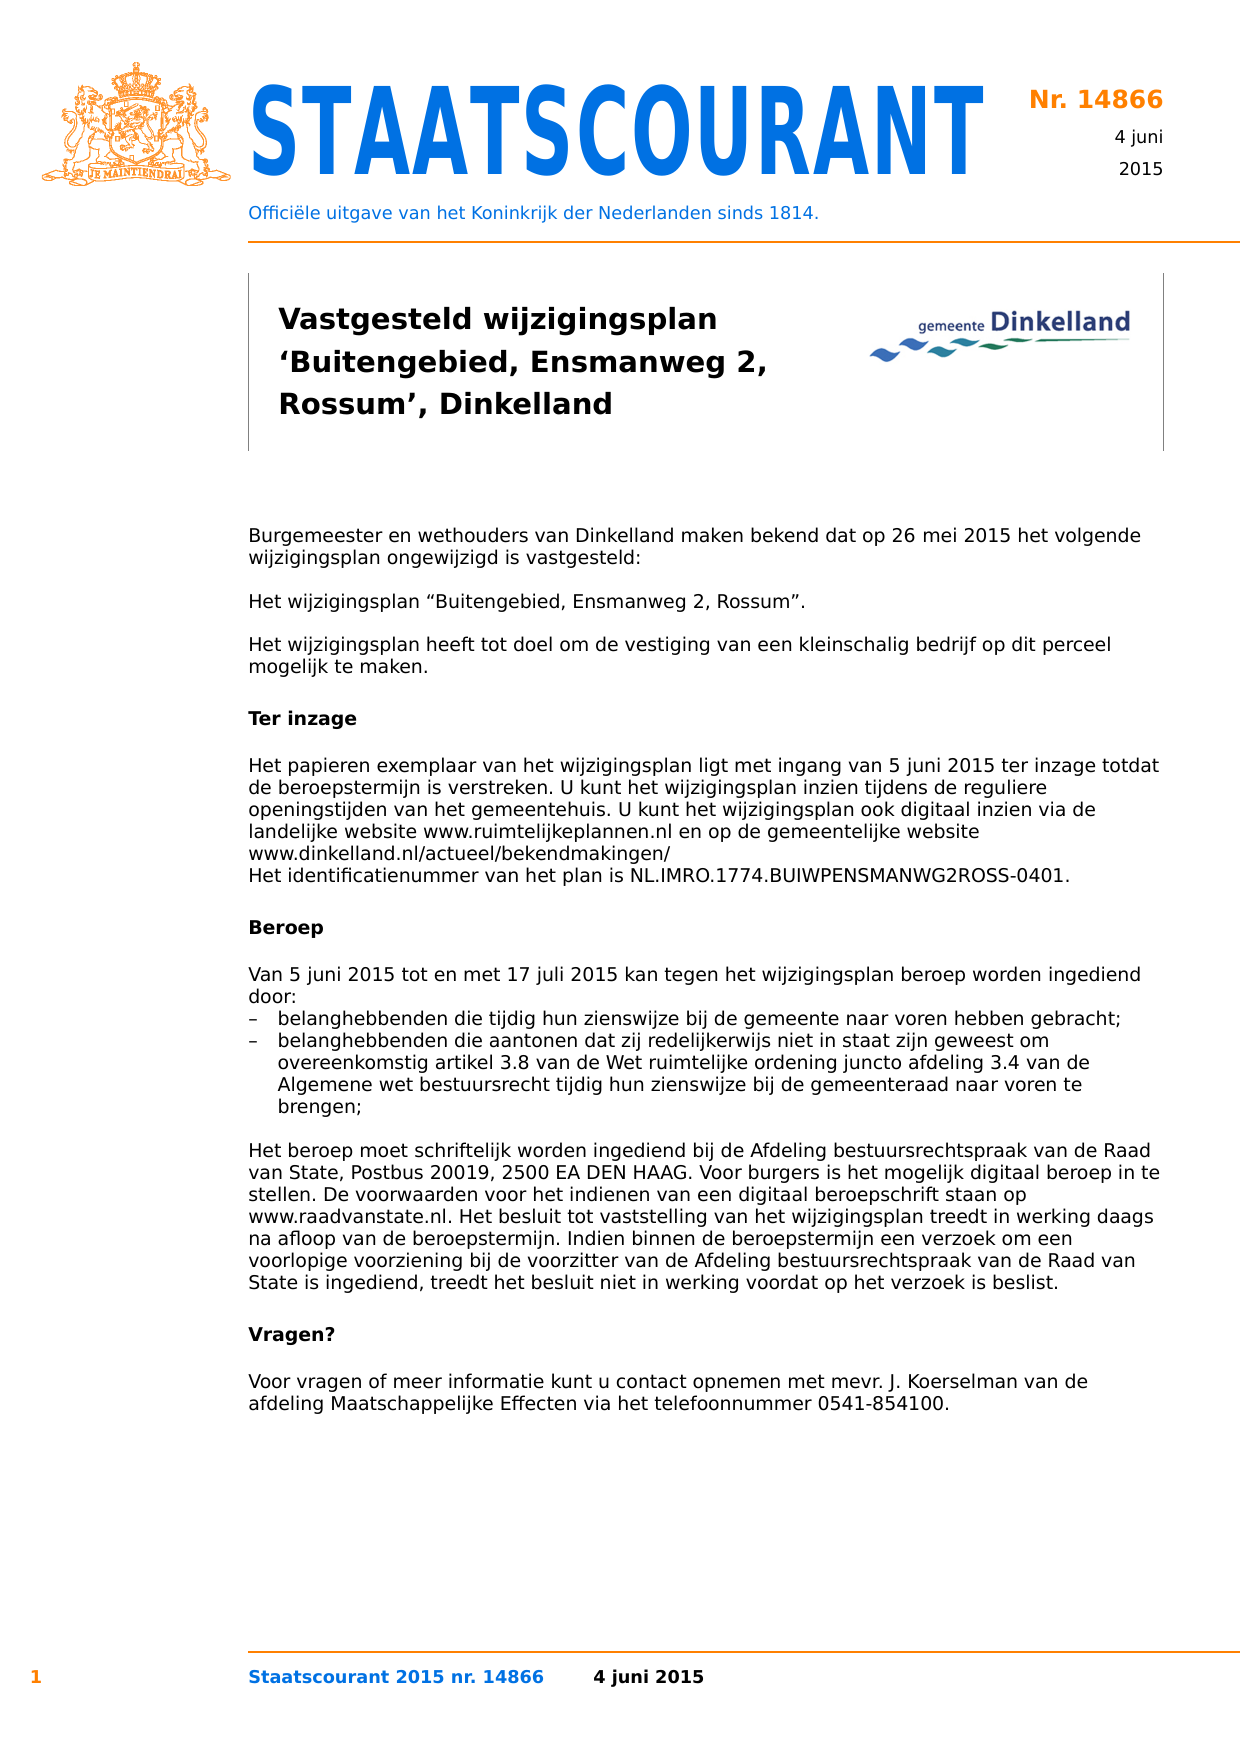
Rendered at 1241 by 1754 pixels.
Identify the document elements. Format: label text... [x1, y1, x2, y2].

text – belanghebbenden die aantonen dat zij redelijkerwijs niet in staat zijn geweest om overeenkomstig artikel 3.8 van de Wet ruimtelijke ordening juncto afdeling 3.4 van de Algemene wet bestuursrecht tijdig hun zienswijze bij de gemeenteraad naar voren te brengen; [248, 1030, 1163, 1118]
text Het wijzigingsplan heeft tot doel om de vestiging van een kleinschalig bedrijf op dit perceel mogelijk te maken. [248, 634, 1163, 678]
table_cell Officiële uitgave van het Koninkrijk der Nederlanden sinds 1814. [248, 203, 1240, 241]
table_cell 4 juni [998, 121, 1240, 153]
text Het papieren exemplaar van het wijzigingsplan ligt met ingang van 5 juni 2015 ter inzage totdat de beroepstermijn is verstreken. U kunt het wijzigingsplan inzien tijdens de reguliere openingstijden van het gemeentehuis. U kunt het wijzigingsplan ook digitaal inzien via de landelijke website www.ruimtelijkeplannen.nl en op de gemeentelijke website www.dinkelland.nl/actueel/bekendmakingen/ [248, 755, 1163, 865]
text – belanghebbenden die tijdig hun zienswijze bij de gemeente naar voren hebben gebracht; [248, 1008, 1163, 1030]
picture [867, 302, 1134, 368]
subtitle Vastgesteld wijzigingsplan ‘Buitengebied, Ensmanweg 2, Rossum’, Dinkelland [249, 273, 1163, 451]
subtitle Beroep [248, 917, 1163, 939]
subtitle Vragen? [248, 1324, 1163, 1346]
text Het identificatienummer van het plan is NL.IMRO.1774.BUIWPENSMANWG2ROSS-0401. [248, 865, 1163, 887]
text Het wijzigingsplan “Buitengebied, Ensmanweg 2, Rossum”. [248, 591, 1163, 612]
subtitle Ter inzage [248, 708, 1163, 730]
picture [41, 62, 231, 186]
table_header [25, 62, 248, 241]
table_cell 2015 [998, 153, 1240, 203]
text Het beroep moet schriftelijk worden ingediend bij de Afdeling bestuursrechtspraak van de Raad van State, Postbus 20019, 2500 EA DEN HAAG. Voor burgers is het mogelijk digitaal beroep in te stellen. De voorwaarden voor het indienen van een digitaal beroepschrift staan op www.raadvanstate.nl. Het besluit tot vaststelling van het wijzigingsplan treedt in werking daags na afloop van de beroepstermijn. Indien binnen de beroepstermijn een verzoek om een voorlopige voorziening bij de voorzitter van de Afdeling bestuursrechtspraak van de Raad van State is ingediend, treedt het besluit niet in werking voordat op het verzoek is beslist. [248, 1140, 1163, 1294]
text Voor vragen of meer informatie kunt u contact opnemen met mevr. J. Koerselman van de afdeling Maatschappelijke Effecten via het telefoonnummer 0541-854100. [248, 1371, 1163, 1415]
text Burgemeester en wethouders van Dinkelland maken bekend dat op 26 mei 2015 het volgende wijzigingsplan ongewijzigd is vastgesteld: [248, 525, 1163, 569]
text Van 5 juni 2015 tot en met 17 juli 2015 kan tegen het wijzigingsplan beroep worden ingediend door: [248, 964, 1163, 1008]
table_header STAATSCOURANT [248, 62, 998, 203]
table_header Nr. 14866 [998, 62, 1240, 121]
